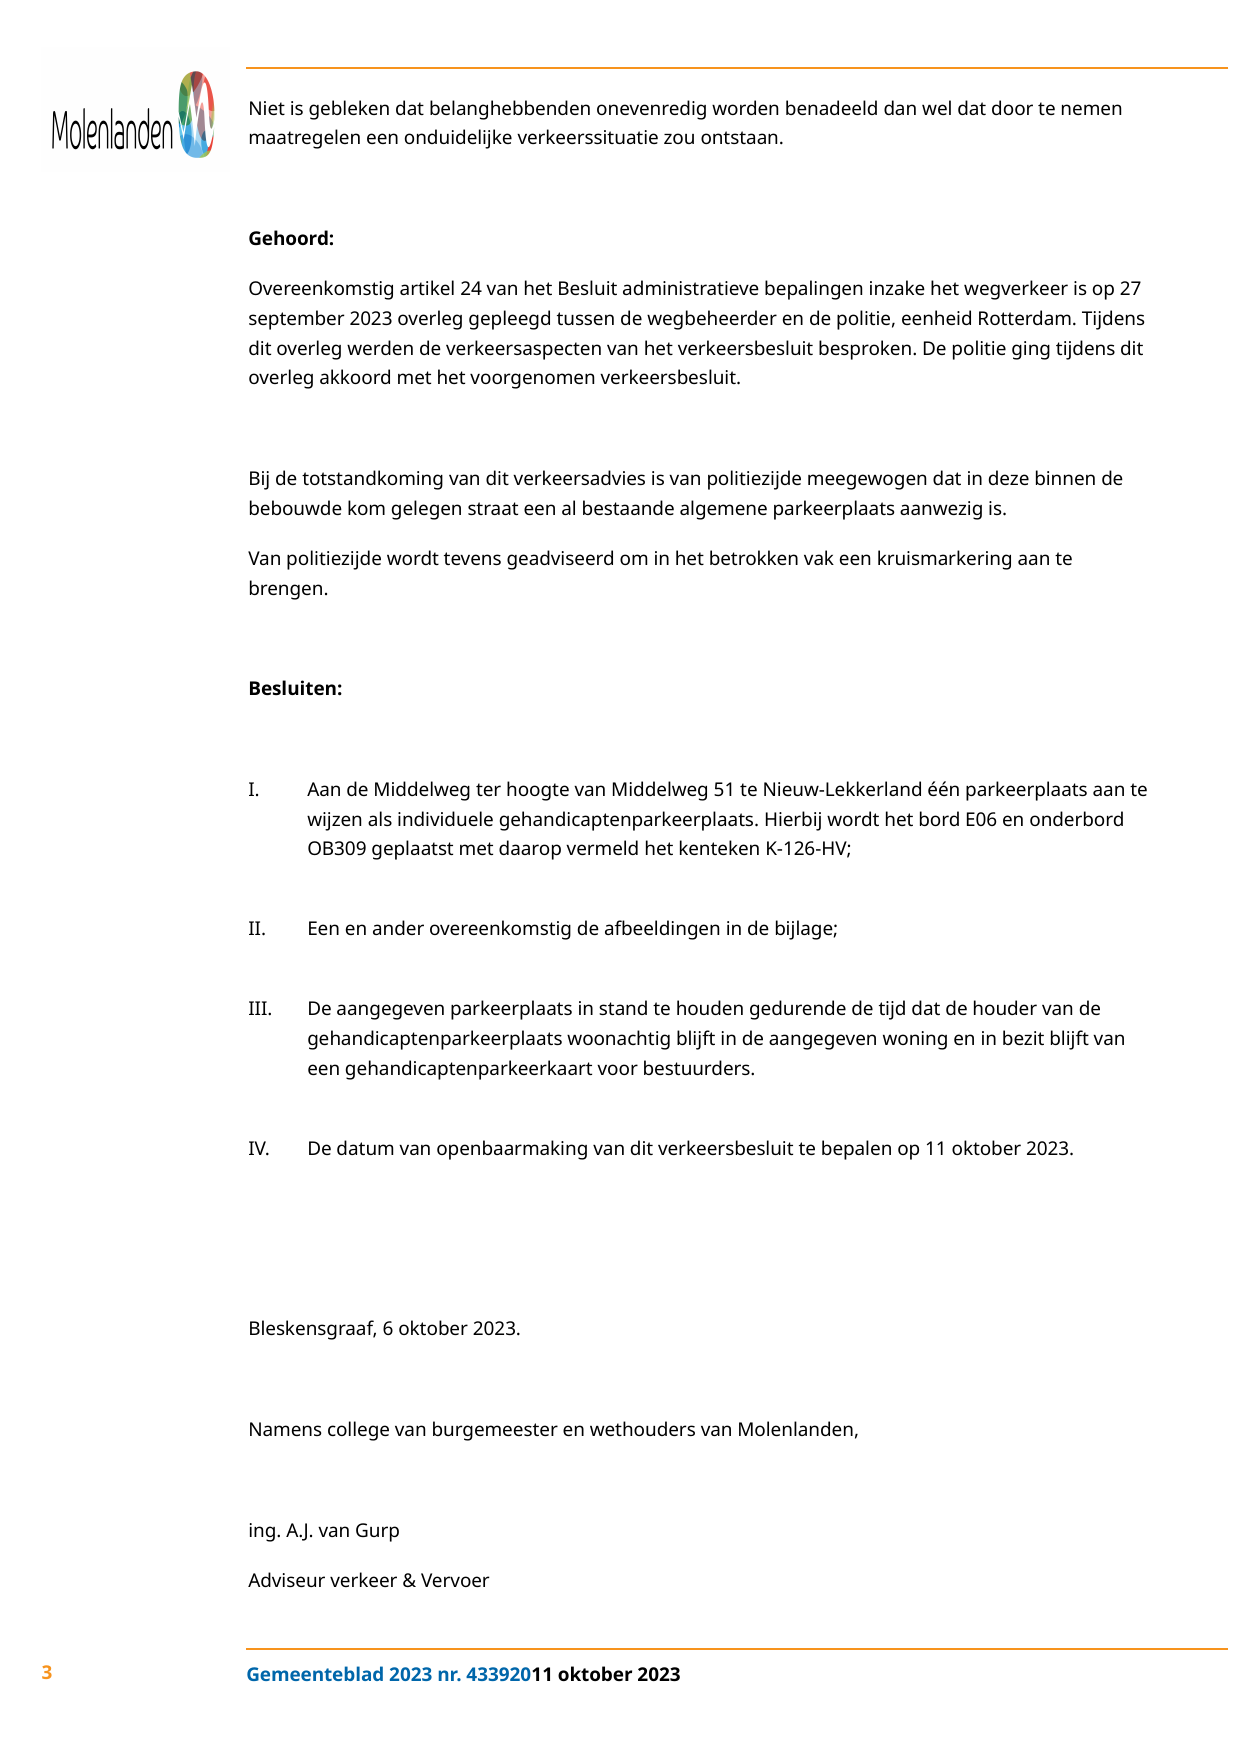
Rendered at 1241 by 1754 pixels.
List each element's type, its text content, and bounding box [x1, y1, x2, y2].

text Niet is gebleken dat belanghebbenden onevenredig worden benadeeld dan wel dat door te nemen maatregelen een onduidelijke verkeerssituatie zou ontstaan. [248, 95, 1152, 150]
picture [41, 47, 231, 172]
list Aan de Middelweg ter hoogte van Middelweg 51 te Nieuw-Lekkerland één parkeerplaats aan te wijzen als individuele gehandicaptenparkeerplaats. Hierbij wordt het bord E06 en onderbord OB309 geplaatst met daarop vermeld het kenteken K-126-HV; [248, 776, 1152, 861]
text Bij de totstandkoming van dit verkeersadvies is van politiezijde meegewogen dat in deze binnen de bebouwde kom gelegen straat een al bestaande algemene parkeerplaats aanwezig is. [248, 465, 1152, 521]
list De datum van openbaarmaking van dit verkeersbesluit te bepalen op 11 oktober 2023. [248, 1135, 1152, 1161]
text Bleskensgraaf, 6 oktober 2023. [248, 1316, 1152, 1341]
text ing. A.J. van Gurp [248, 1517, 1152, 1543]
text Gehoord: [248, 225, 1152, 251]
list Een en ander overeenkomstig de afbeeldingen in de bijlage; [248, 916, 1152, 941]
text Van politiezijde wordt tevens geadviseerd om in het betrokken vak een kruismarkering aan te brengen. [248, 545, 1152, 601]
list De aangegeven parkeerplaats in stand te houden gedurende de tijd dat de houder van de gehandicaptenparkeerplaats woonachtig blijft in de aangegeven woning en in bezit blijft van een gehandicaptenparkeerkaart voor bestuurders. [248, 996, 1152, 1081]
text Adviseur verkeer & Vervoer [248, 1568, 1152, 1593]
text Namens college van burgemeester en wethouders van Molenlanden, [248, 1416, 1152, 1442]
text Besluiten: [248, 676, 1152, 701]
text Overeenkomstig artikel 24 van het Besluit administratieve bepalingen inzake het wegverkeer is op 27 september 2023 overleg gepleegd tussen de wegbeheerder en de politie, eenheid Rotterdam. Tijdens dit overleg werden de verkeersaspecten van het verkeersbesluit besproken. De politie ging tijdens dit overleg akkoord met het voorgenomen verkeersbesluit. [248, 276, 1152, 390]
